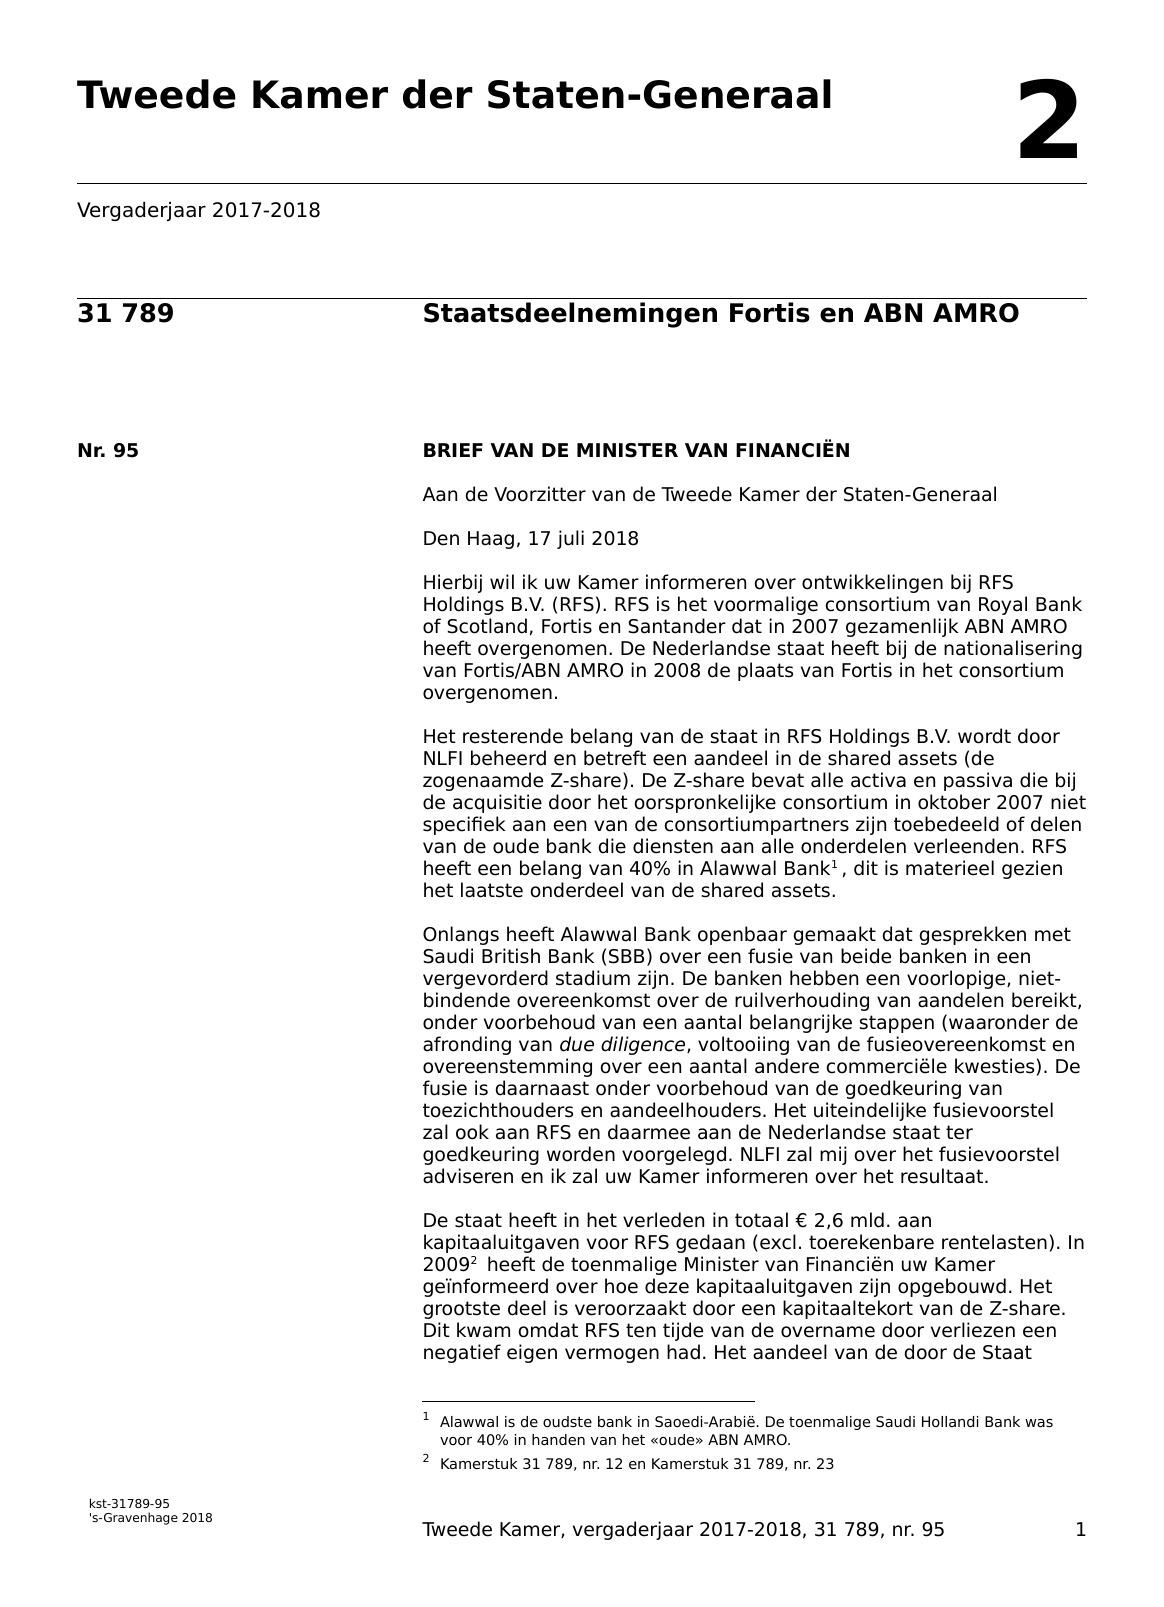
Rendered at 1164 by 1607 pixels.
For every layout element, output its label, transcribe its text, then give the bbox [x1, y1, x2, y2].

table_cell Vergaderjaar 2017-2018 [77, 184, 1087, 298]
text kst-31789-95 [88, 1497, 323, 1511]
text De staat heeft in het verleden in totaal € 2,6 mld. aan kapitaaluitgaven voor RFS gedaan (excl. toerekenbare rentelasten). In 2009 heeft de toenmalige Minister van Financiën uw Kamer geïnformeerd over hoe deze kapitaaluitgaven zijn opgebouwd. Het grootste deel is veroorzaakt door een kapitaaltekort van de Z-share. Dit kwam omdat RFS ten tijde van de overname door verliezen een negatief eigen vermogen had. Het aandeel van de door de Staat [422, 1210, 1087, 1364]
text Aan de Voorzitter van de Tweede Kamer der Staten-Generaal [422, 484, 1087, 506]
text Kamerstuk 31 789, nr. 12 en Kamerstuk 31 789, nr. 23 [422, 1452, 1087, 1474]
text Onlangs heeft Alawwal Bank openbaar gemaakt dat gesprekken met Saudi British Bank (SBB) over een fusie van beide banken in een vergevorderd stadium zijn. De banken hebben een voorlopige, niet-bindende overeenkomst over de ruilverhouding van aandelen bereikt, onder voorbehoud van een aantal belangrijke stappen (waaronder de afronding van due diligence, voltooiing van de fusieovereenkomst en overeenstemming over een aantal andere commerciële kwesties). De fusie is daarnaast onder voorbehoud van de goedkeuring van toezichthouders en aandeelhouders. Het uiteindelijke fusievoorstel zal ook aan RFS en daarmee aan de Nederlandse staat ter goedkeuring worden voorgelegd. NLFI zal mij over het fusievoorstel adviseren en ik zal uw Kamer informeren over het resultaat. [422, 924, 1087, 1188]
table_header 2 [886, 59, 1087, 183]
subtitle Nr. 95 BRIEF VAN DE MINISTER VAN FINANCIËN [77, 440, 1087, 462]
text 's-Gravenhage 2018 [88, 1511, 323, 1525]
subtitle 31 789 Staatsdeelnemingen Fortis en ABN AMRO [77, 299, 1087, 329]
text Alawwal is de oudste bank in Saoedi-Arabië. De toenmalige Saudi Hollandi Bank was voor 40% in handen van het «oude» ABN AMRO. [422, 1410, 1087, 1449]
text Het resterende belang van de staat in RFS Holdings B.V. wordt door NLFI beheerd en betreft een aandeel in de shared assets (de zogenaamde Z-share). De Z-share bevat alle activa en passiva die bij de acquisitie door het oorspronkelijke consortium in oktober 2007 niet specifiek aan een van de consortiumpartners zijn toebedeeld of delen van de oude bank die diensten aan alle onderdelen verleenden. RFS heeft een belang van 40% in Alawwal Bank, dit is materieel gezien het laatste onderdeel van de shared assets. [422, 726, 1087, 902]
text Den Haag, 17 juli 2018 [422, 528, 1087, 550]
text Hierbij wil ik uw Kamer informeren over ontwikkelingen bij RFS Holdings B.V. (RFS). RFS is het voormalige consortium van Royal Bank of Scotland, Fortis en Santander dat in 2007 gezamenlijk ABN AMRO heeft overgenomen. De Nederlandse staat heeft bij de nationalisering van Fortis/ABN AMRO in 2008 de plaats van Fortis in het consortium overgenomen. [422, 572, 1087, 704]
table_header Tweede Kamer der Staten-Generaal [77, 59, 886, 183]
